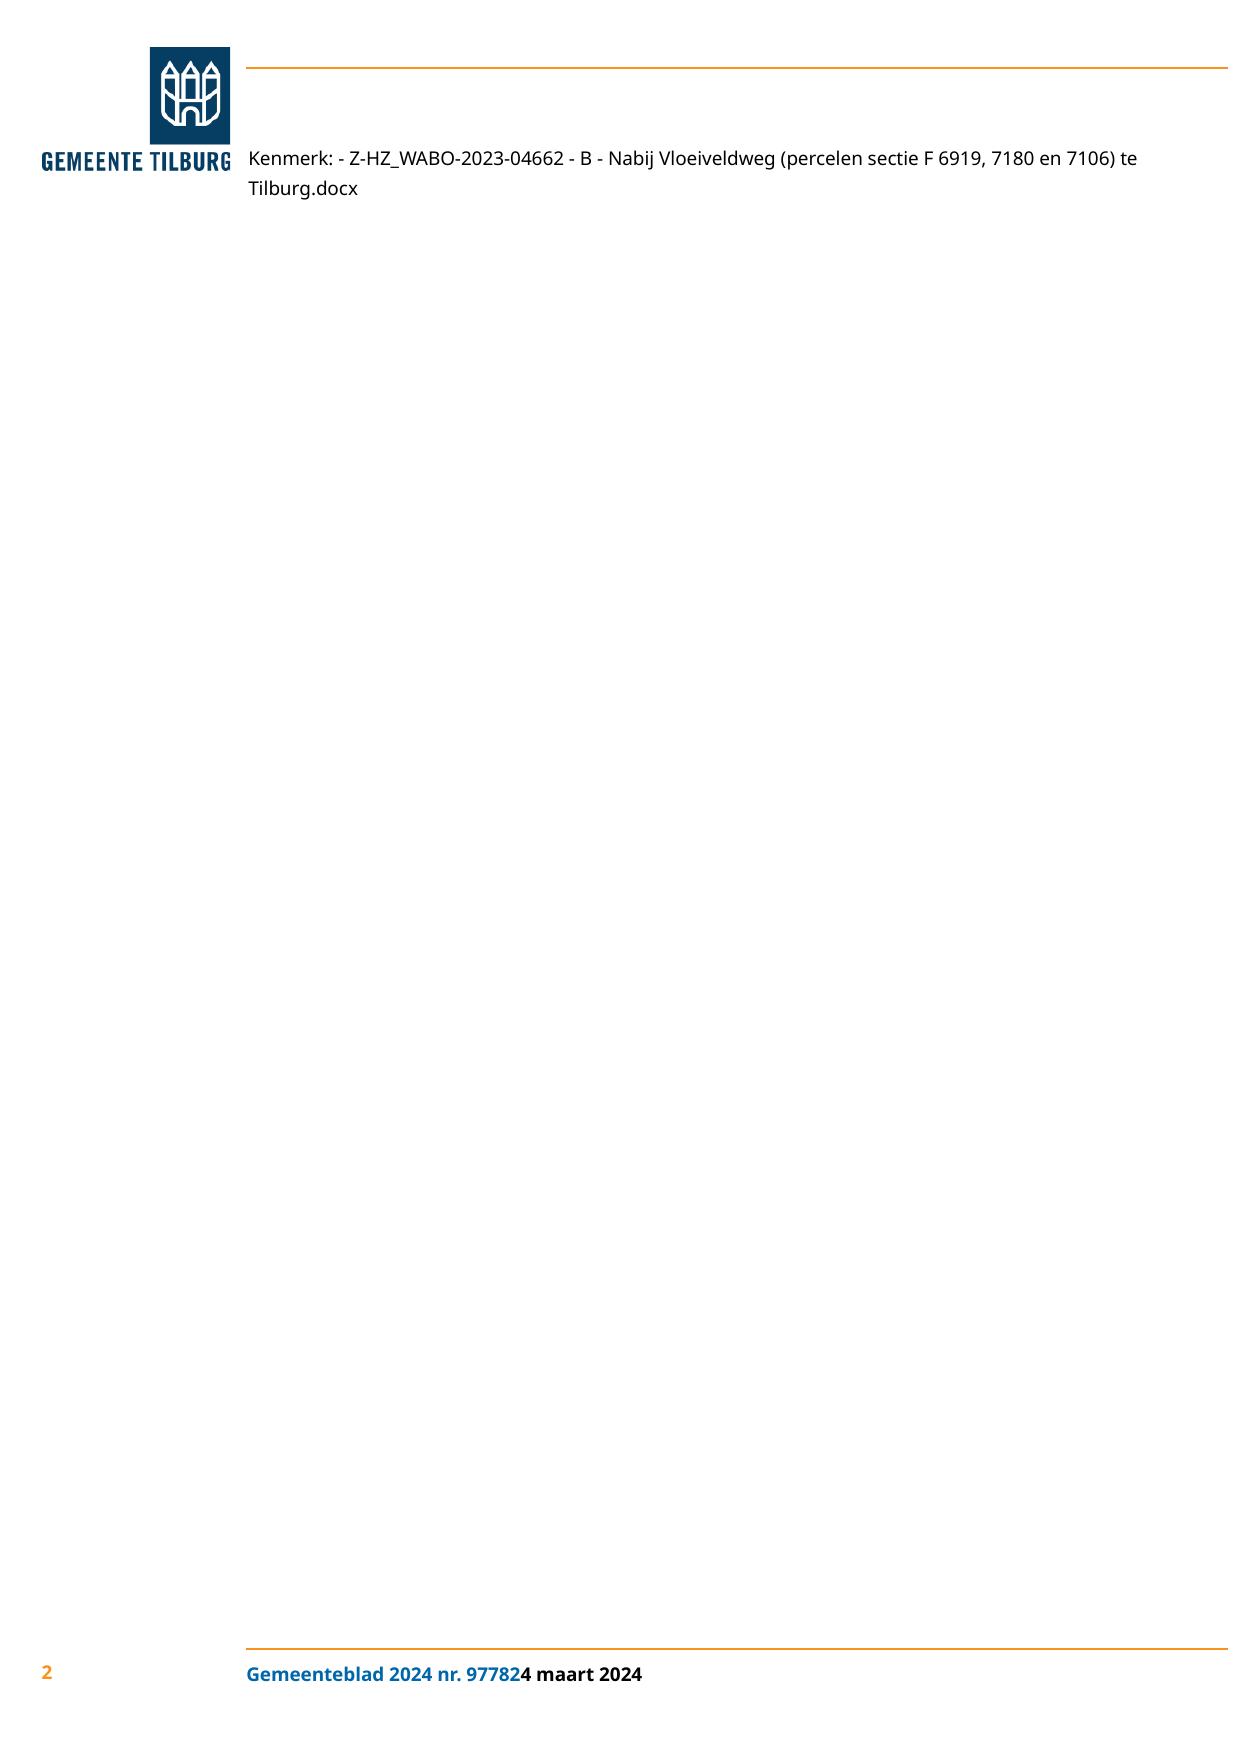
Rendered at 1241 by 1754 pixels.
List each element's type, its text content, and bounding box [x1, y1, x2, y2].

text Kenmerk: - Z-HZ_WABO-2023-04662 - B - Nabij Vloeiveldweg (percelen sectie F 6919, 7180 en 7106) te Tilburg.docx [248, 145, 1152, 201]
picture [41, 47, 231, 172]
